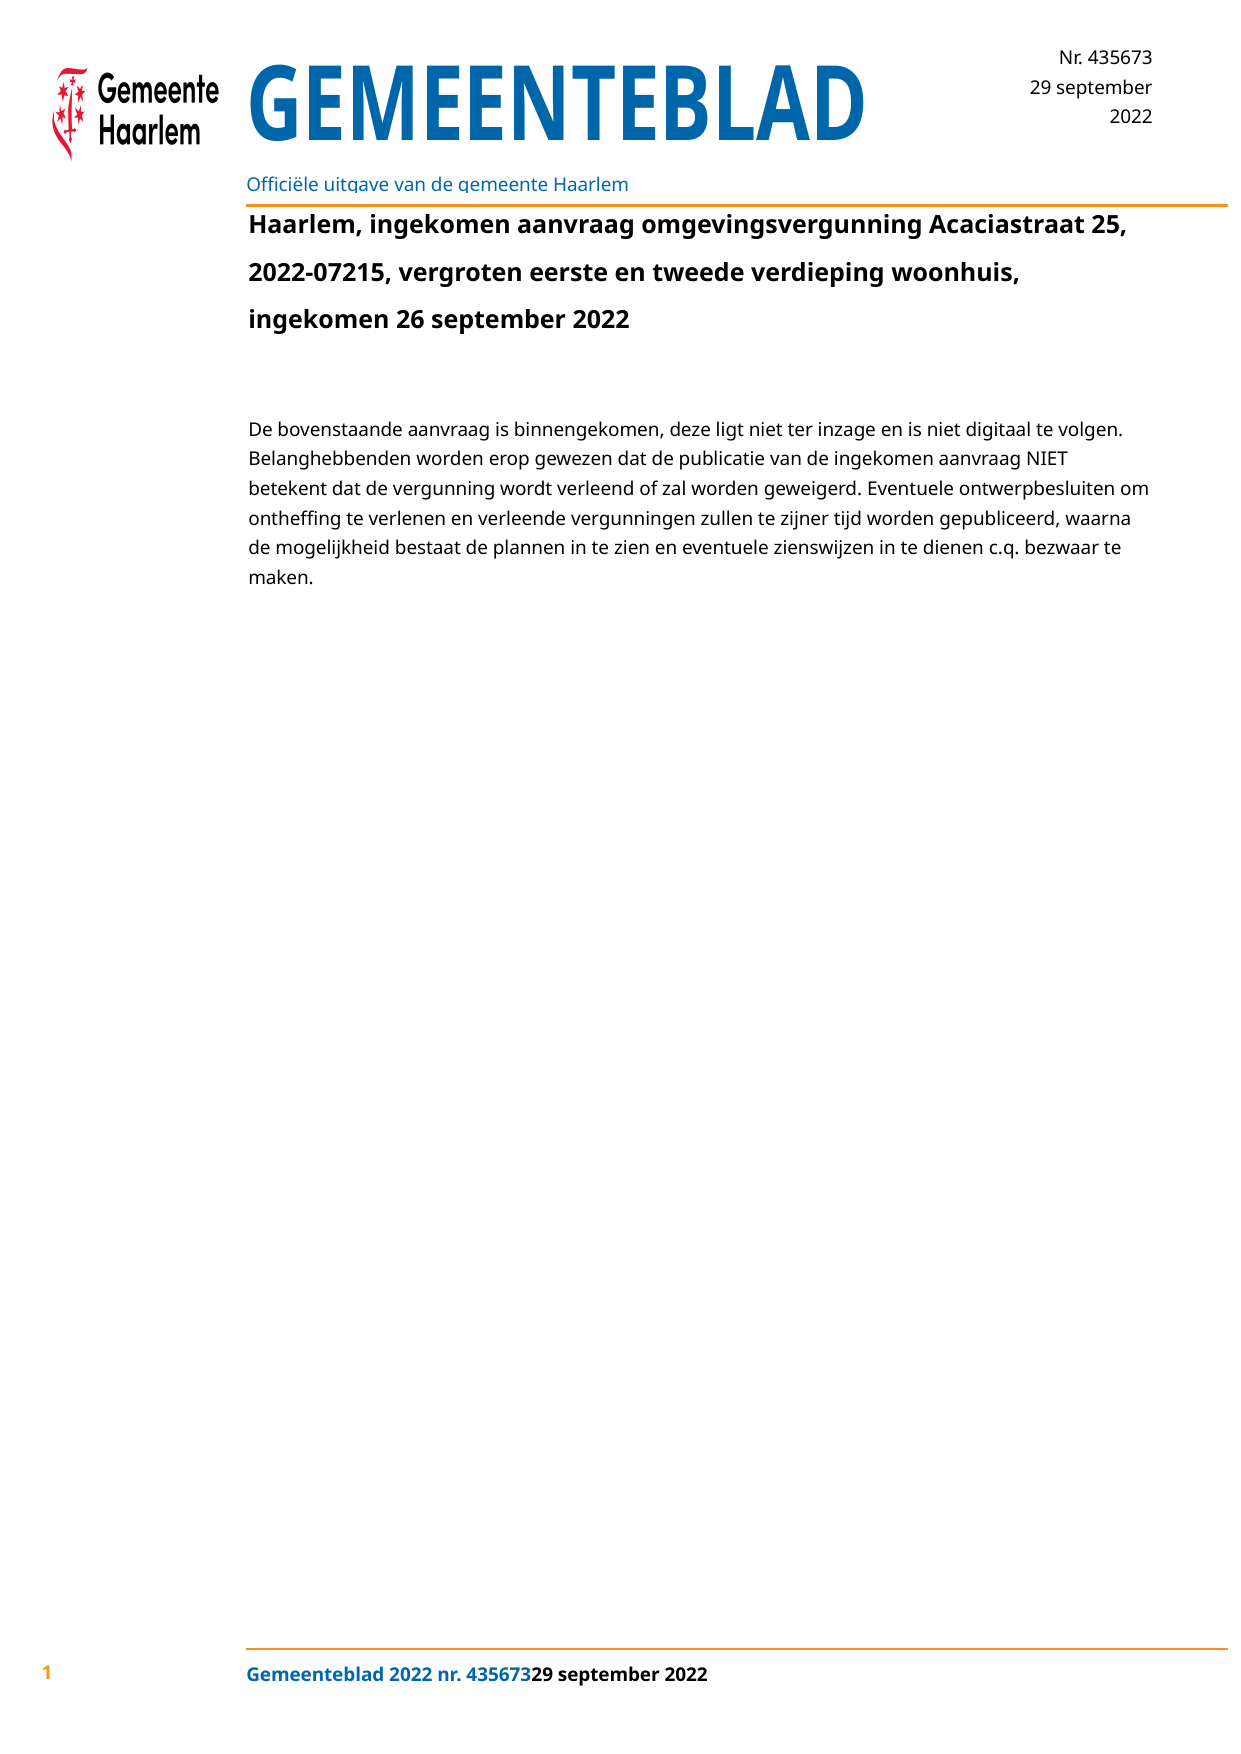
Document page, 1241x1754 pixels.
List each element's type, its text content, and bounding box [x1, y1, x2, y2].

text De bovenstaande aanvraag is binnengekomen, deze ligt niet ter inzage en is niet digitaal te volgen. Belanghebbenden worden erop gewezen dat de publicatie van de ingekomen aanvraag NIET betekent dat de vergunning wordt verleend of zal worden geweigerd. Eventuele ontwerpbesluiten om ontheffing te verlenen en verleende vergunningen zullen te zijner tijd worden gepubliceerd, waarna de mogelijkheid bestaat de plannen in te zien en eventuele zienswijzen in te dienen c.q. bezwaar te maken. [248, 416, 1152, 589]
picture [41, 47, 231, 172]
text Haarlem, ingekomen aanvraag omgevingsvergunning Acaciastraat 25, 2022-07215, vergroten eerste en tweede verdieping woonhuis, ingekomen 26 september 2022 [248, 207, 1152, 336]
